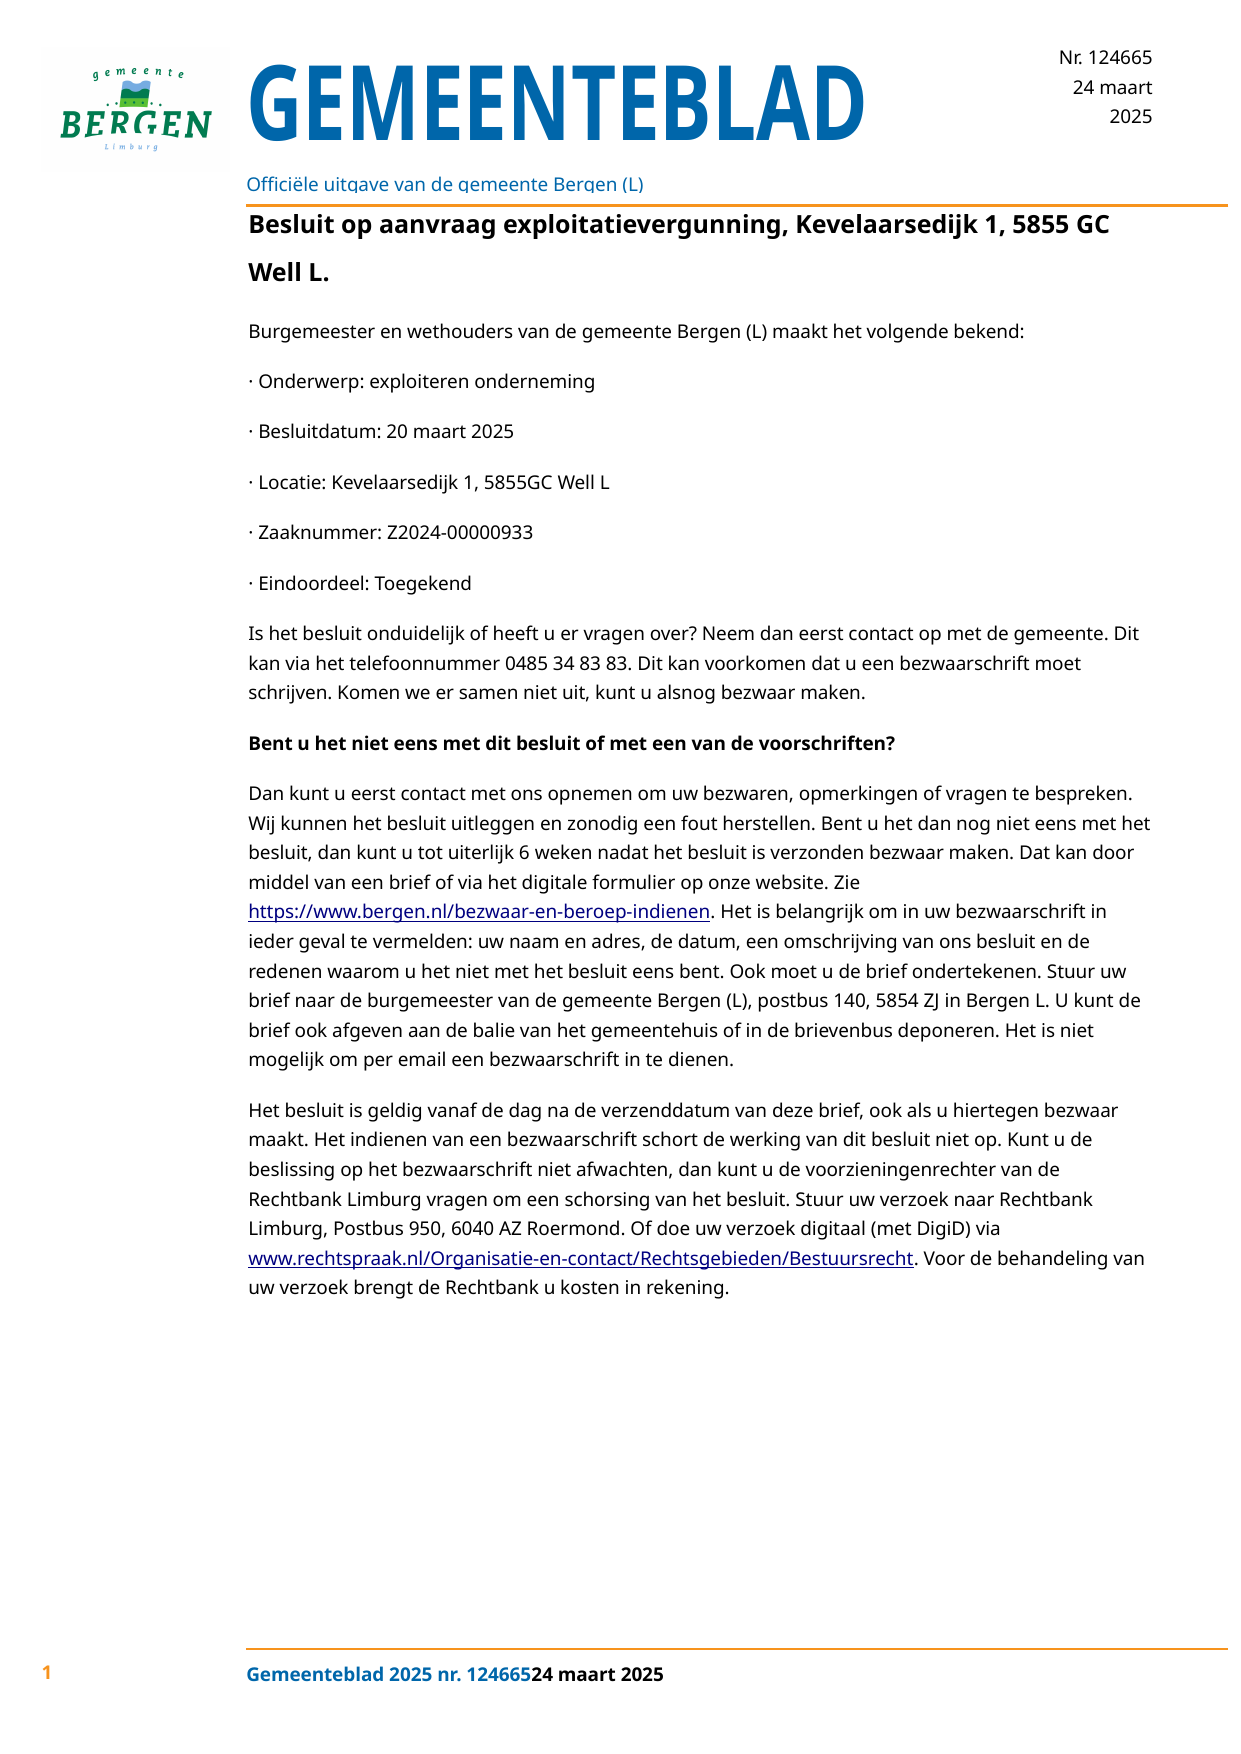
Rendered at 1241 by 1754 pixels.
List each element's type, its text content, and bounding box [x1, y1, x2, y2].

text Dan kunt u eerst contact met ons opnemen om uw bezwaren, opmerkingen of vragen te bespreken. Wij kunnen het besluit uitleggen en zonodig een fout herstellen. Bent u het dan nog niet eens met het besluit, dan kunt u tot uiterlijk 6 weken nadat het besluit is verzonden bezwaar maken. Dat kan door middel van een brief of via het digitale formulier op onze website. Zie https://www.bergen.nl/bezwaar-en-beroep-indienen. Het is belangrijk om in uw bezwaarschrift in ieder geval te vermelden: uw naam en adres, de datum, een omschrijving van ons besluit en de redenen waarom u het niet met het besluit eens bent. Ook moet u de brief ondertekenen. Stuur uw brief naar de burgemeester van de gemeente Bergen (L), postbus 140, 5854 ZJ in Bergen L. U kunt de brief ook afgeven aan de balie van het gemeentehuis of in de brievenbus deponeren. Het is niet mogelijk om per email een bezwaarschrift in te dienen. [248, 780, 1152, 1072]
picture [41, 47, 231, 172]
text Het besluit is geldig vanaf de dag na de verzenddatum van deze brief, ook als u hiertegen bezwaar maakt. Het indienen van een bezwaarschrift schort de werking van dit besluit niet op. Kunt u de beslissing op het bezwaarschrift niet afwachten, dan kunt u de voorzieningenrechter van de Rechtbank Limburg vragen om een schorsing van het besluit. Stuur uw verzoek naar Rechtbank Limburg, Postbus 950, 6040 AZ Roermond. Of doe uw verzoek digitaal (met DigiD) via www.rechtspraak.nl/Organisatie-en-contact/Rechtsgebieden/Bestuursrecht. Voor de behandeling van uw verzoek brengt de Rechtbank u kosten in rekening. [248, 1097, 1152, 1300]
text Besluit op aanvraag exploitatievergunning, Kevelaarsedijk 1, 5855 GC Well L. [248, 207, 1152, 288]
text · Locatie: Kevelaarsedijk 1, 5855GC Well L [248, 469, 1152, 495]
text · Eindoordeel: Toegekend [248, 570, 1152, 596]
text Burgemeester en wethouders van de gemeente Bergen (L) maakt het volgende bekend: [248, 318, 1152, 344]
text · Zaaknummer: Z2024-00000933 [248, 519, 1152, 545]
text · Onderwerp: exploiteren onderneming [248, 368, 1152, 394]
text Bent u het niet eens met dit besluit of met een van de voorschriften? [248, 730, 1152, 756]
text Is het besluit onduidelijk of heeft u er vragen over? Neem dan eerst contact op met de gemeente. Dit kan via het telefoonnummer 0485 34 83 83. Dit kan voorkomen dat u een bezwaarschrift moet schrijven. Komen we er samen niet uit, kunt u alsnog bezwaar maken. [248, 620, 1152, 705]
text · Besluitdatum: 20 maart 2025 [248, 419, 1152, 444]
